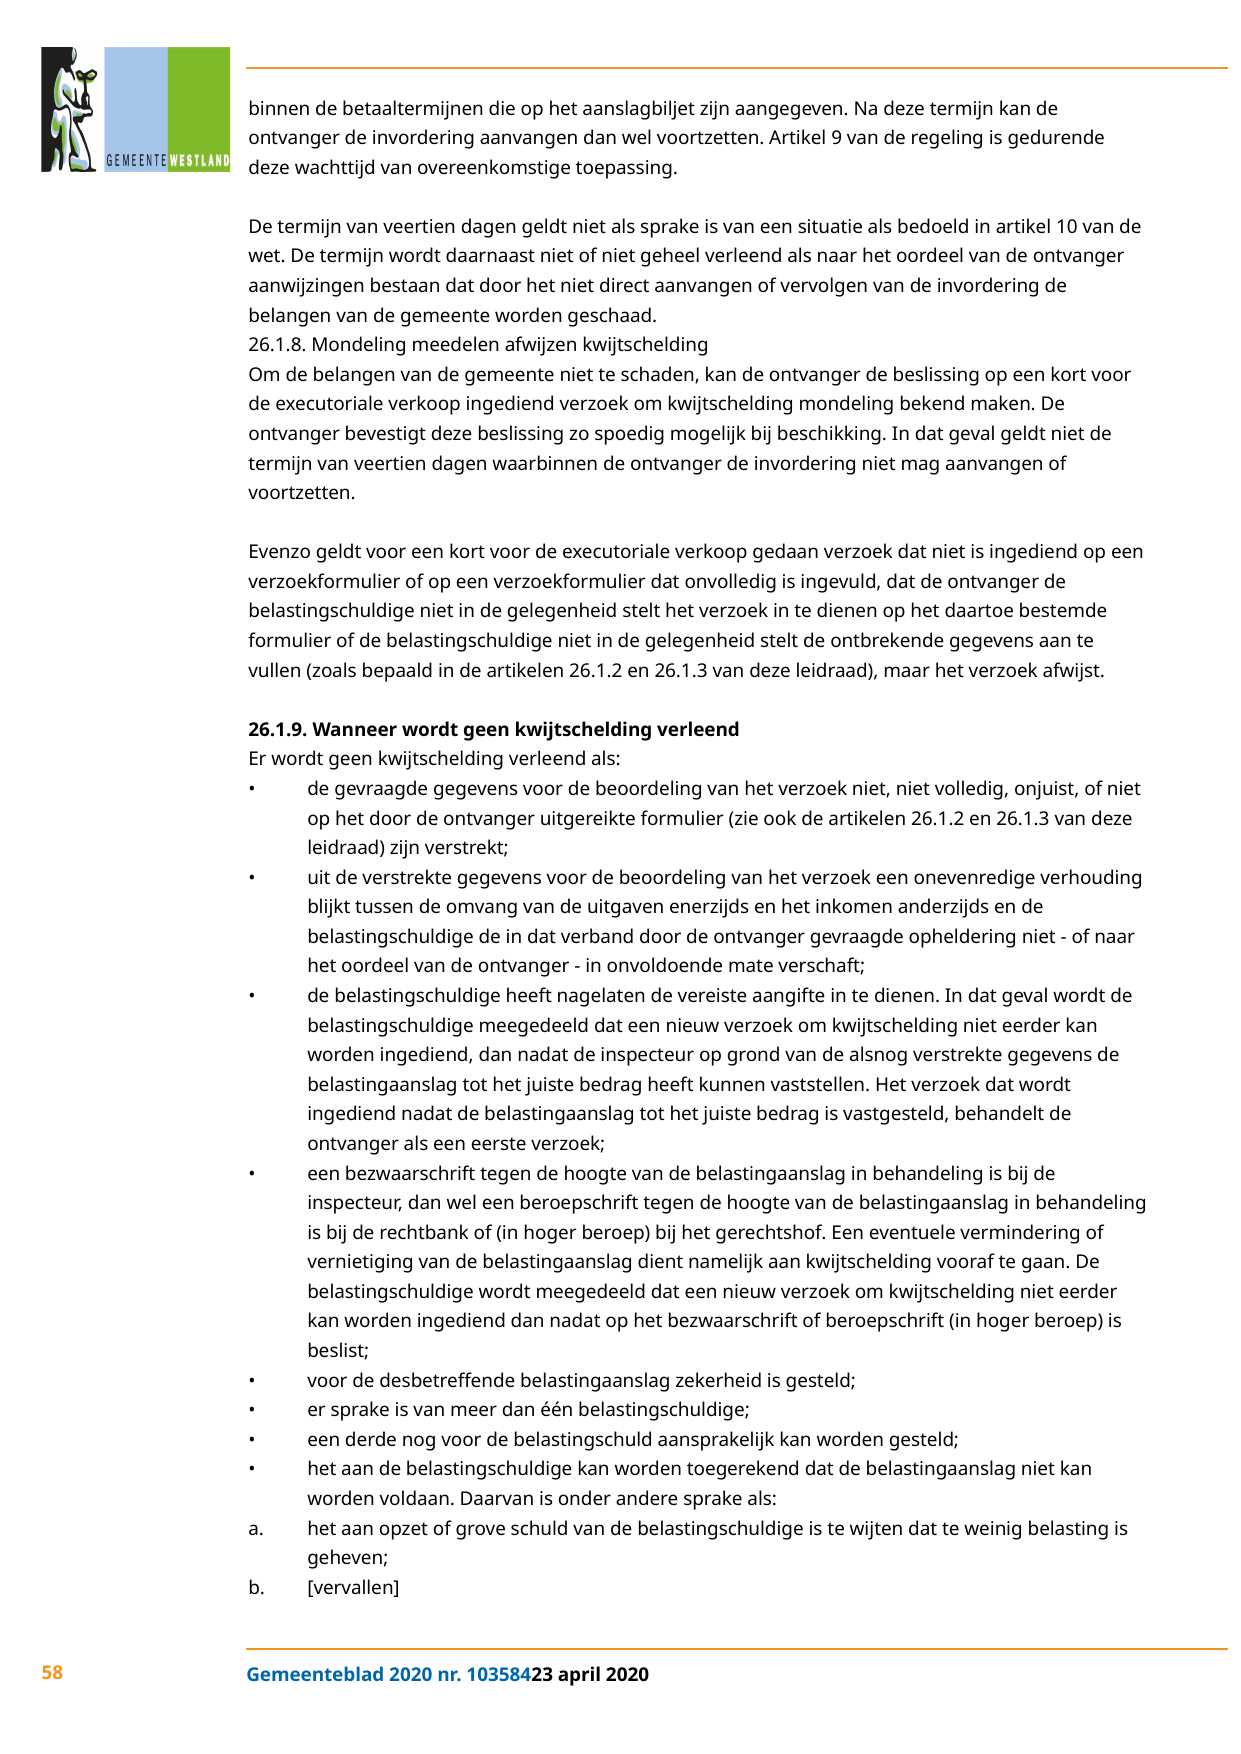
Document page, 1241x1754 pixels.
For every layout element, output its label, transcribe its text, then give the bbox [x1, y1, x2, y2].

text binnen de betaaltermijnen die op het aanslagbiljet zijn aangegeven. Na deze termijn kan de ontvanger de invordering aanvangen dan wel voortzetten. Artikel 9 van de regeling is gedurende deze wachttijd van overeenkomstige toepassing. [248, 95, 1152, 180]
list een bezwaarschrift tegen de hoogte van de belastingaanslag in behandeling is bij de inspecteur, dan wel een beroepschrift tegen de hoogte van de belastingaanslag in behandeling is bij de rechtbank of (in hoger beroep) bij het gerechtshof. Een eventuele vermindering of vernietiging van de belastingaanslag dient namelijk aan kwijtschelding vooraf te gaan. De belastingschuldige wordt meegedeeld dat een nieuw verzoek om kwijtschelding niet eerder kan worden ingediend dan nadat op het bezwaarschrift of beroepschrift (in hoger beroep) is beslist; [248, 1160, 1152, 1363]
list voor de desbetreffende belastingaanslag zekerheid is gesteld; [248, 1367, 1152, 1393]
text Er wordt geen kwijtschelding verleend als: [248, 746, 1152, 771]
text Evenzo geldt voor een kort voor de executoriale verkoop gedaan verzoek dat niet is ingediend op een verzoekformulier of op een verzoekformulier dat onvolledig is ingevuld, dat de ontvanger de belastingschuldige niet in de gelegenheid stelt het verzoek in te dienen op het daartoe bestemde formulier of de belastingschuldige niet in de gelegenheid stelt de ontbrekende gegevens aan te vullen (zoals bepaald in de artikelen 26.1.2 en 26.1.3 van deze leidraad), maar het verzoek afwijst. [248, 538, 1152, 683]
list het aan de belastingschuldige kan worden toegerekend dat de belastingaanslag niet kan worden voldaan. Daarvan is onder andere sprake als: [248, 1456, 1152, 1511]
text 26.1.9. Wanneer wordt geen kwijtschelding verleend [248, 716, 1152, 742]
list de belastingschuldige heeft nagelaten de vereiste aangifte in te dienen. In dat geval wordt de belastingschuldige meegedeeld dat een nieuw verzoek om kwijtschelding niet eerder kan worden ingediend, dan nadat de inspecteur op grond van de alsnog verstrekte gegevens de belastingaanslag tot het juiste bedrag heeft kunnen vaststellen. Het verzoek dat wordt ingediend nadat de belastingaanslag tot het juiste bedrag is vastgesteld, behandelt de ontvanger als een eerste verzoek; [248, 982, 1152, 1156]
list het aan opzet of grove schuld van de belastingschuldige is te wijten dat te weinig belasting is geheven; [248, 1515, 1152, 1570]
list de gevraagde gegevens voor de beoordeling van het verzoek niet, niet volledig, onjuist, of niet op het door de ontvanger uitgereikte formulier (zie ook de artikelen 26.1.2 en 26.1.3 van deze leidraad) zijn verstrekt; [248, 775, 1152, 860]
list er sprake is van meer dan één belastingschuldige; [248, 1396, 1152, 1422]
list [vervallen] [248, 1574, 1152, 1600]
text 26.1.8. Mondeling meedelen afwijzen kwijtschelding [248, 331, 1152, 357]
list uit de verstrekte gegevens voor de beoordeling van het verzoek een onevenredige verhouding blijkt tussen de omvang van de uitgaven enerzijds en het inkomen anderzijds en de belastingschuldige de in dat verband door de ontvanger gevraagde opheldering niet - of naar het oordeel van de ontvanger - in onvoldoende mate verschaft; [248, 864, 1152, 978]
list een derde nog voor de belastingschuld aansprakelijk kan worden gesteld; [248, 1426, 1152, 1452]
text De termijn van veertien dagen geldt niet als sprake is van een situatie als bedoeld in artikel 10 van de wet. De termijn wordt daarnaast niet of niet geheel verleend als naar het oordeel van de ontvanger aanwijzingen bestaan dat door het niet direct aanvangen of vervolgen van de invordering de belangen van de gemeente worden geschaad. [248, 213, 1152, 328]
picture [41, 47, 231, 172]
text Om de belangen van de gemeente niet te schaden, kan de ontvanger de beslissing op een kort voor de executoriale verkoop ingediend verzoek om kwijtschelding mondeling bekend maken. De ontvanger bevestigt deze beslissing zo spoedig mogelijk bij beschikking. In dat geval geldt niet de termijn van veertien dagen waarbinnen de ontvanger de invordering niet mag aanvangen of voortzetten. [248, 361, 1152, 505]
